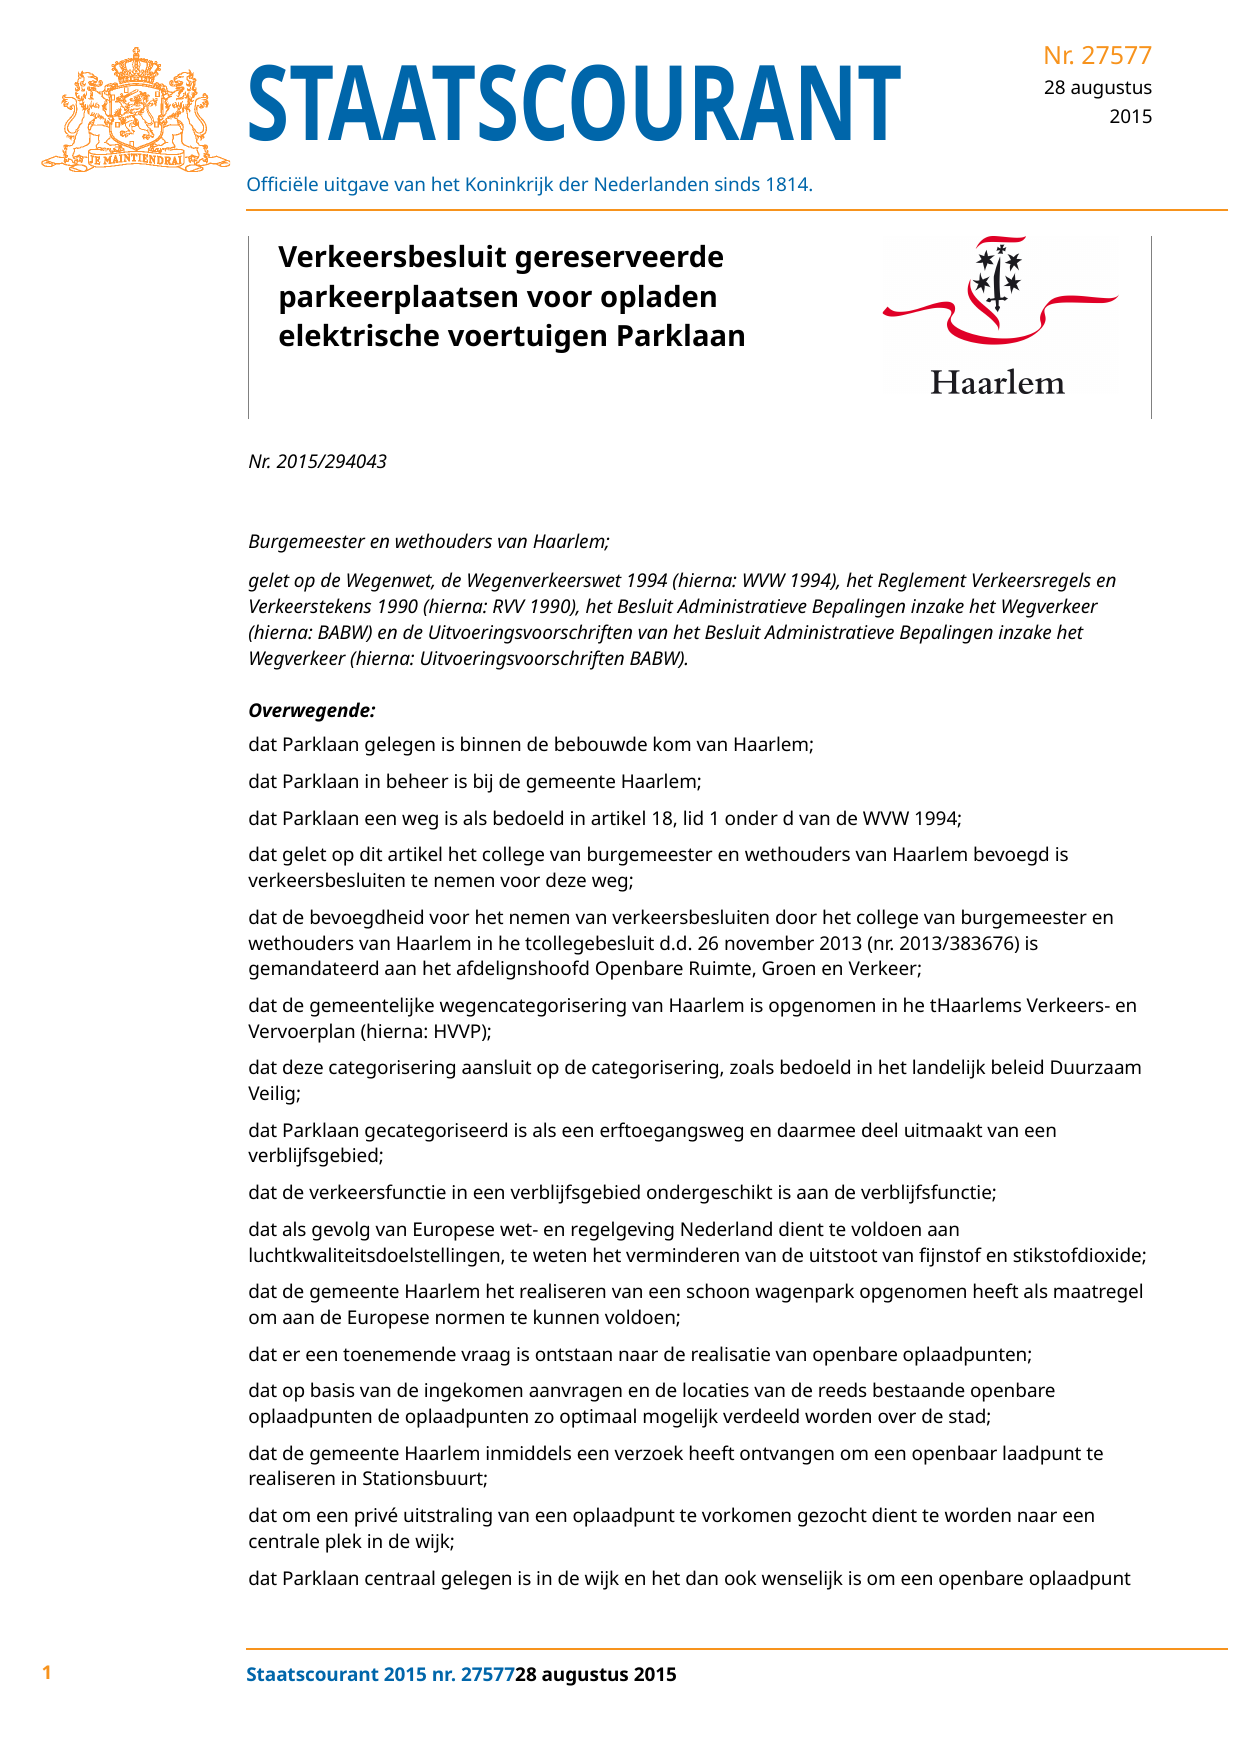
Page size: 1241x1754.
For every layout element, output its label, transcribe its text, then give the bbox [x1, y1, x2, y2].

text dat op basis van de ingekomen aanvragen en de locaties van de reeds bestaande openbare oplaadpunten de oplaadpunten zo optimaal mogelijk verdeeld worden over de stad; [248, 1377, 1152, 1429]
picture [882, 236, 1119, 394]
text dat de gemeentelijke wegencategorisering van Haarlem is opgenomen in he tHaarlems Verkeers- en Vervoerplan (hierna: HVVP); [248, 992, 1152, 1044]
text dat Parklaan in beheer is bij de gemeente Haarlem; [248, 768, 1152, 794]
text Burgemeester en wethouders van Haarlem; [248, 528, 1152, 554]
text dat de gemeente Haarlem inmiddels een verzoek heeft ontvangen om een openbaar laadpunt te realiseren in Stationsbuurt; [248, 1440, 1152, 1491]
text dat deze categorisering aansluit op de categorisering, zoals bedoeld in het landelijk beleid Duurzaam Veilig; [248, 1054, 1152, 1106]
text dat de bevoegdheid voor het nemen van verkeersbesluiten door het college van burgemeester en wethouders van Haarlem in he tcollegebesluit d.d. 26 november 2013 (nr. 2013/383676) is gemandateerd aan het afdelignshoofd Openbare Ruimte, Groen en Verkeer; [248, 904, 1152, 981]
text gelet op de Wegenwet, de Wegenverkeerswet 1994 (hierna: WVW 1994), het Reglement Verkeersregels en Verkeerstekens 1990 (hierna: RVV 1990), het Besluit Administratieve Bepalingen inzake het Wegverkeer (hierna: BABW) en de Uitvoeringsvoorschriften van het Besluit Administratieve Bepalingen inzake het Wegverkeer (hierna: Uitvoeringsvoorschriften BABW). [248, 568, 1152, 671]
text dat de gemeente Haarlem het realiseren van een schoon wagenpark opgenomen heeft als maatregel om aan de Europese normen te kunnen voldoen; [248, 1278, 1152, 1330]
text Nr. 2015/294043 [248, 448, 1152, 474]
text dat als gevolg van Europese wet- en regelgeving Nederland dient te voldoen aan luchtkwaliteitsdoelstellingen, te weten het verminderen van de uitstoot van fijnstof en stikstofdioxide; [248, 1216, 1152, 1267]
table_header [850, 236, 1151, 419]
text dat Parklaan centraal gelegen is in de wijk en het dan ook wenselijk is om een openbare oplaadpunt [248, 1565, 1152, 1590]
text dat om een privé uitstraling van een oplaadpunt te vorkomen gezocht dient te worden naar een centrale plek in de wijk; [248, 1502, 1152, 1554]
text dat er een toenemende vraag is ontstaan naar de realisatie van openbare oplaadpunten; [248, 1341, 1152, 1367]
text dat Parklaan een weg is als bedoeld in artikel 18, lid 1 onder d van de WVW 1994; [248, 805, 1152, 831]
text dat Parklaan gelegen is binnen de bebouwde kom van Haarlem; [248, 732, 1152, 757]
text Overwegende: [248, 698, 1152, 723]
table_header Verkeersbesluit gereserveerde parkeerplaatsen voor opladen elektrische voertuigen Parklaan [249, 236, 850, 419]
picture [41, 47, 231, 172]
text dat Parklaan gecategoriseerd is als een erftoegangsweg en daarmee deel uitmaakt van een verblijfsgebied; [248, 1117, 1152, 1168]
text dat gelet op dit artikel het college van burgemeester en wethouders van Haarlem bevoegd is verkeersbesluiten te nemen voor deze weg; [248, 842, 1152, 893]
text dat de verkeersfunctie in een verblijfsgebied ondergeschikt is aan de verblijfsfunctie; [248, 1179, 1152, 1205]
